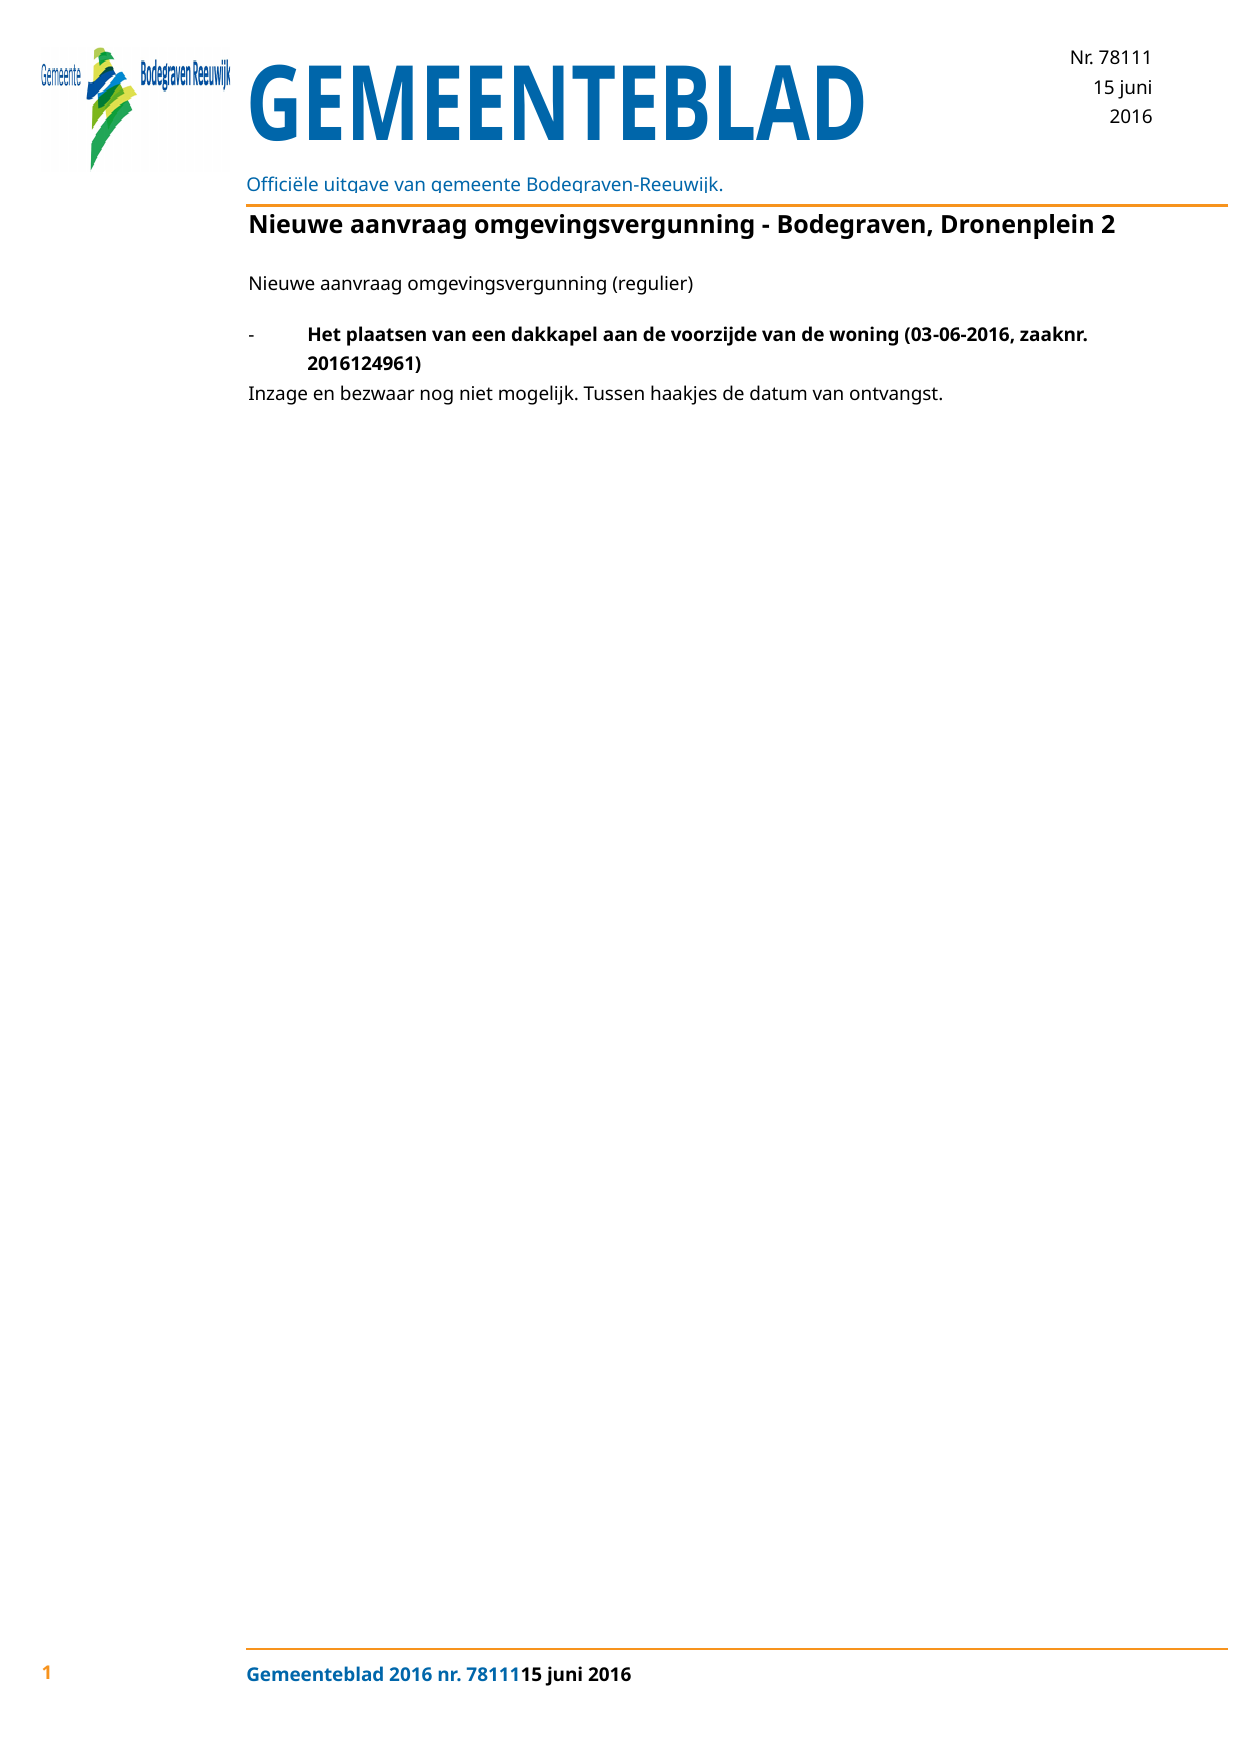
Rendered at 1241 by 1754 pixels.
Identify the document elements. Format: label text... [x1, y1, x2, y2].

picture [41, 47, 231, 172]
text Inzage en bezwaar nog niet mogelijk. Tussen haakjes de datum van ontvangst. [248, 380, 1152, 406]
list Het plaatsen van een dakkapel aan de voorzijde van de woning (03‑06‑2016, zaaknr. 2016124961) [248, 321, 1152, 376]
text Nieuwe aanvraag omgevingsvergunning (regulier) [248, 270, 1152, 296]
text Nieuwe aanvraag omgevingsvergunning - Bodegraven, Dronenplein 2 [248, 207, 1152, 241]
